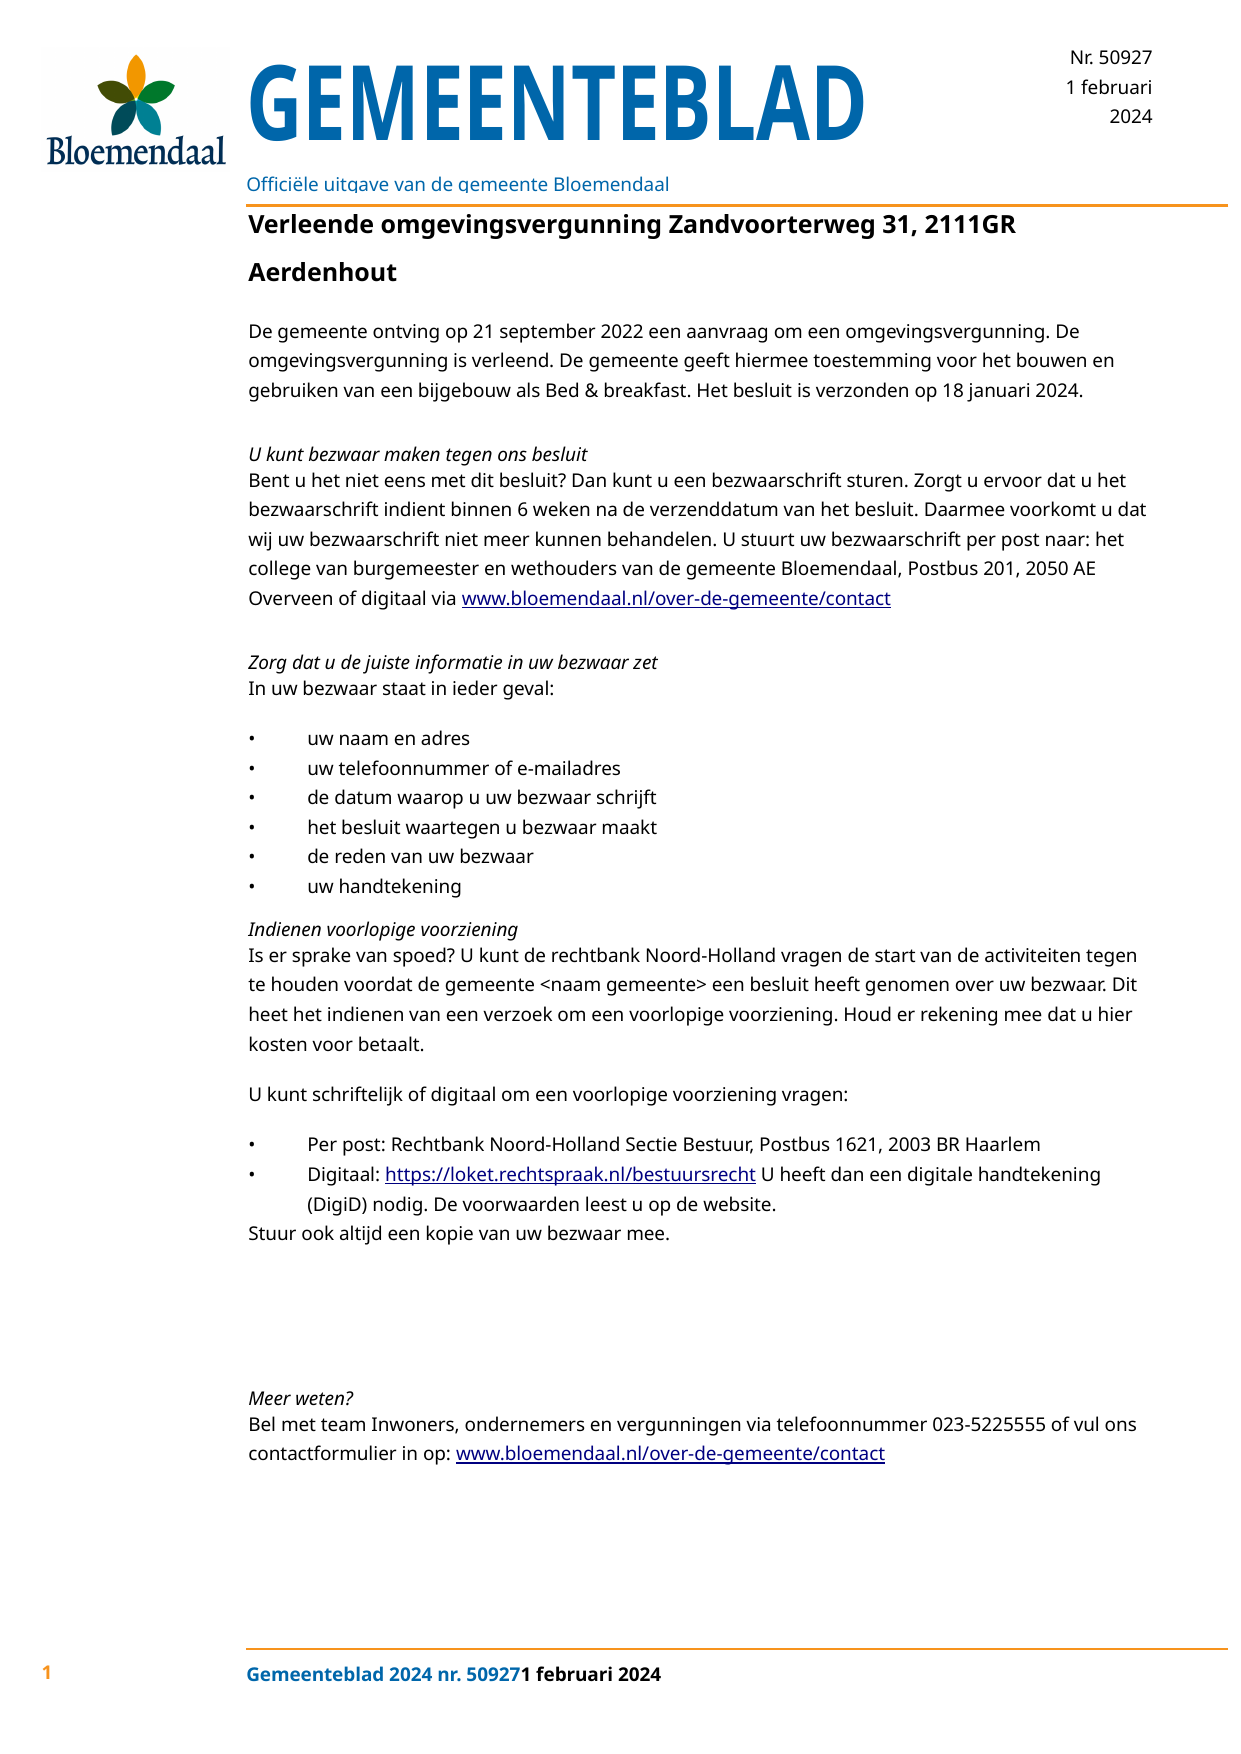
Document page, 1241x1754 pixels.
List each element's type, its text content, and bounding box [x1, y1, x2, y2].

text Indienen voorlopige voorziening [248, 916, 1152, 942]
text U kunt schriftelijk of digitaal om een voorlopige voorziening vragen: [248, 1081, 1152, 1107]
picture [41, 47, 231, 172]
list Digitaal: https://loket.rechtspraak.nl/bestuursrecht U heeft dan een digitale handtekening (DigiD) nodig. De voorwaarden leest u op de website. [248, 1161, 1152, 1216]
list het besluit waartegen u bezwaar maakt [248, 814, 1152, 840]
text In uw bezwaar staat in ieder geval: [248, 675, 1152, 701]
text Verleende omgevingsvergunning Zandvoorterweg 31, 2111GR Aerdenhout [248, 207, 1152, 288]
list uw naam en adres [248, 725, 1152, 751]
list de datum waarop u uw bezwaar schrijft [248, 784, 1152, 810]
text Meer weten? [248, 1385, 1152, 1411]
text U kunt bezwaar maken tegen ons besluit [248, 441, 1152, 467]
text Bent u het niet eens met dit besluit? Dan kunt u een bezwaarschrift sturen. Zorgt u ervoor dat u het bezwaarschrift indient binnen 6 weken na de verzenddatum van het besluit. Daarmee voorkomt u dat wij uw bezwaarschrift niet meer kunnen behandelen. U stuurt uw bezwaarschrift per post naar: het college van burgemeester en wethouders van de gemeente Bloemendaal, Postbus 201, 2050 AE Overveen of digitaal via www.bloemendaal.nl/over-de-gemeente/contact [248, 467, 1152, 611]
list uw telefoonnummer of e-mailadres [248, 755, 1152, 781]
list uw handtekening [248, 873, 1152, 899]
text Zorg dat u de juiste informatie in uw bezwaar zet [248, 649, 1152, 675]
list Per post: Rechtbank Noord-Holland Sectie Bestuur, Postbus 1621, 2003 BR Haarlem [248, 1132, 1152, 1157]
text Is er sprake van spoed? U kunt de rechtbank Noord-Holland vragen de start van de activiteiten tegen te houden voordat de gemeente <naam gemeente> een besluit heeft genomen over uw bezwaar. Dit heet het indienen van een verzoek om een voorlopige voorziening. Houd er rekening mee dat u hier kosten voor betaalt. [248, 942, 1152, 1056]
list de reden van uw bezwaar [248, 843, 1152, 869]
text De gemeente ontving op 21 september 2022 een aanvraag om een omgevingsvergunning. De omgevingsvergunning is verleend. De gemeente geeft hiermee toestemming voor het bouwen en gebruiken van een bijgebouw als Bed & breakfast. Het besluit is verzonden op 18 januari 2024. [248, 318, 1152, 403]
text Stuur ook altijd een kopie van uw bezwaar mee. [248, 1220, 1152, 1246]
text Bel met team Inwoners, ondernemers en vergunningen via telefoonnummer 023-5225555 of vul ons contactformulier in op: www.bloemendaal.nl/over-de-gemeente/contact [248, 1411, 1152, 1466]
